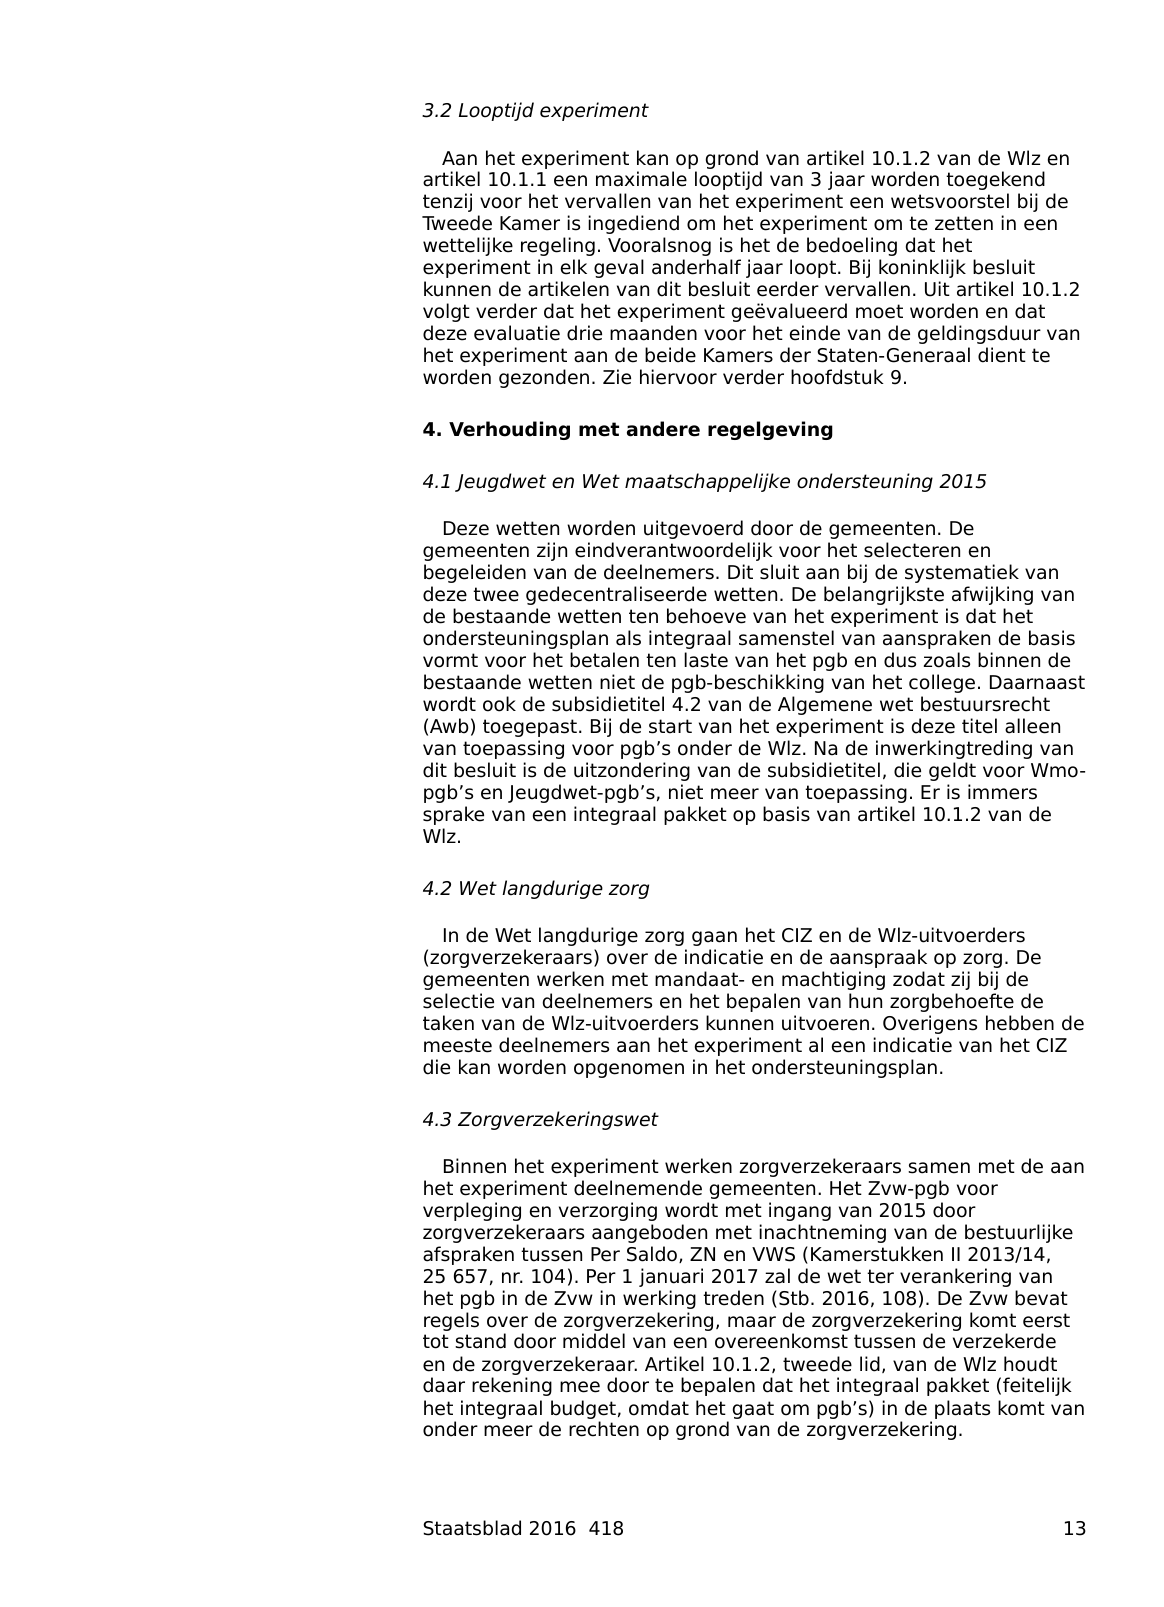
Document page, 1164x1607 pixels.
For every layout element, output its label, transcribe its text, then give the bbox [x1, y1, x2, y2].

subtitle 4.3 Zorgverzekeringswet [422, 1109, 1087, 1131]
subtitle 4.1 Jeugdwet en Wet maatschappelijke ondersteuning 2015 [422, 471, 1087, 493]
text Binnen het experiment werken zorgverzekeraars samen met de aan het experiment deelnemende gemeenten. Het Zvw-pgb voor verpleging en verzorging wordt met ingang van 2015 door zorgverzekeraars aangeboden met inachtneming van de bestuurlijke afspraken tussen Per Saldo, ZN en VWS (Kamerstukken II 2013/14, 25 657, nr. 104). Per 1 januari 2017 zal de wet ter verankering van het pgb in de Zvw in werking treden (Stb. 2016, 108). De Zvw bevat regels over de zorgverzekering, maar de zorgverzekering komt eerst tot stand door middel van een overeenkomst tussen de verzekerde en de zorgverzekeraar. Artikel 10.1.2, tweede lid, van de Wlz houdt daar rekening mee door te bepalen dat het integraal pakket (feitelijk het integraal budget, omdat het gaat om pgb’s) in de plaats komt van onder meer de rechten op grond van de zorgverzekering. [422, 1156, 1087, 1441]
text Deze wetten worden uitgevoerd door de gemeenten. De gemeenten zijn eindverantwoordelijk voor het selecteren en begeleiden van de deelnemers. Dit sluit aan bij de systematiek van deze twee gedecentraliseerde wetten. De belangrijkste afwijking van de bestaande wetten ten behoeve van het experiment is dat het ondersteuningsplan als integraal samenstel van aanspraken de basis vormt voor het betalen ten laste van het pgb en dus zoals binnen de bestaande wetten niet de pgb-beschikking van het college. Daarnaast wordt ook de subsidietitel 4.2 van de Algemene wet bestuursrecht (Awb) toegepast. Bij de start van het experiment is deze titel alleen van toepassing voor pgb’s onder de Wlz. Na de inwerkingtreding van dit besluit is de uitzondering van de subsidietitel, die geldt voor Wmo-pgb’s en Jeugdwet-pgb’s, niet meer van toepassing. Er is immers sprake van een integraal pakket op basis van artikel 10.1.2 van de Wlz. [422, 518, 1087, 848]
text Aan het experiment kan op grond van artikel 10.1.2 van de Wlz en artikel 10.1.1 een maximale looptijd van 3 jaar worden toegekend tenzij voor het vervallen van het experiment een wetsvoorstel bij de Tweede Kamer is ingediend om het experiment om te zetten in een wettelijke regeling. Vooralsnog is het de bedoeling dat het experiment in elk geval anderhalf jaar loopt. Bij koninklijk besluit kunnen de artikelen van dit besluit eerder vervallen. Uit artikel 10.1.2 volgt verder dat het experiment geëvalueerd moet worden en dat deze evaluatie drie maanden voor het einde van de geldingsduur van het experiment aan de beide Kamers der Staten-Generaal dient te worden gezonden. Zie hiervoor verder hoofdstuk 9. [422, 147, 1087, 389]
subtitle 4.2 Wet langdurige zorg [422, 878, 1087, 900]
text In de Wet langdurige zorg gaan het CIZ en de Wlz-uitvoerders (zorgverzekeraars) over de indicatie en de aanspraak op zorg. De gemeenten werken met mandaat- en machtiging zodat zij bij de selectie van deelnemers en het bepalen van hun zorgbehoefte de taken van de Wlz-uitvoerders kunnen uitvoeren. Overigens hebben de meeste deelnemers aan het experiment al een indicatie van het CIZ die kan worden opgenomen in het ondersteuningsplan. [422, 925, 1087, 1079]
subtitle 3.2 Looptijd experiment [422, 100, 1087, 122]
subtitle 4. Verhouding met andere regelgeving [422, 419, 1087, 441]
